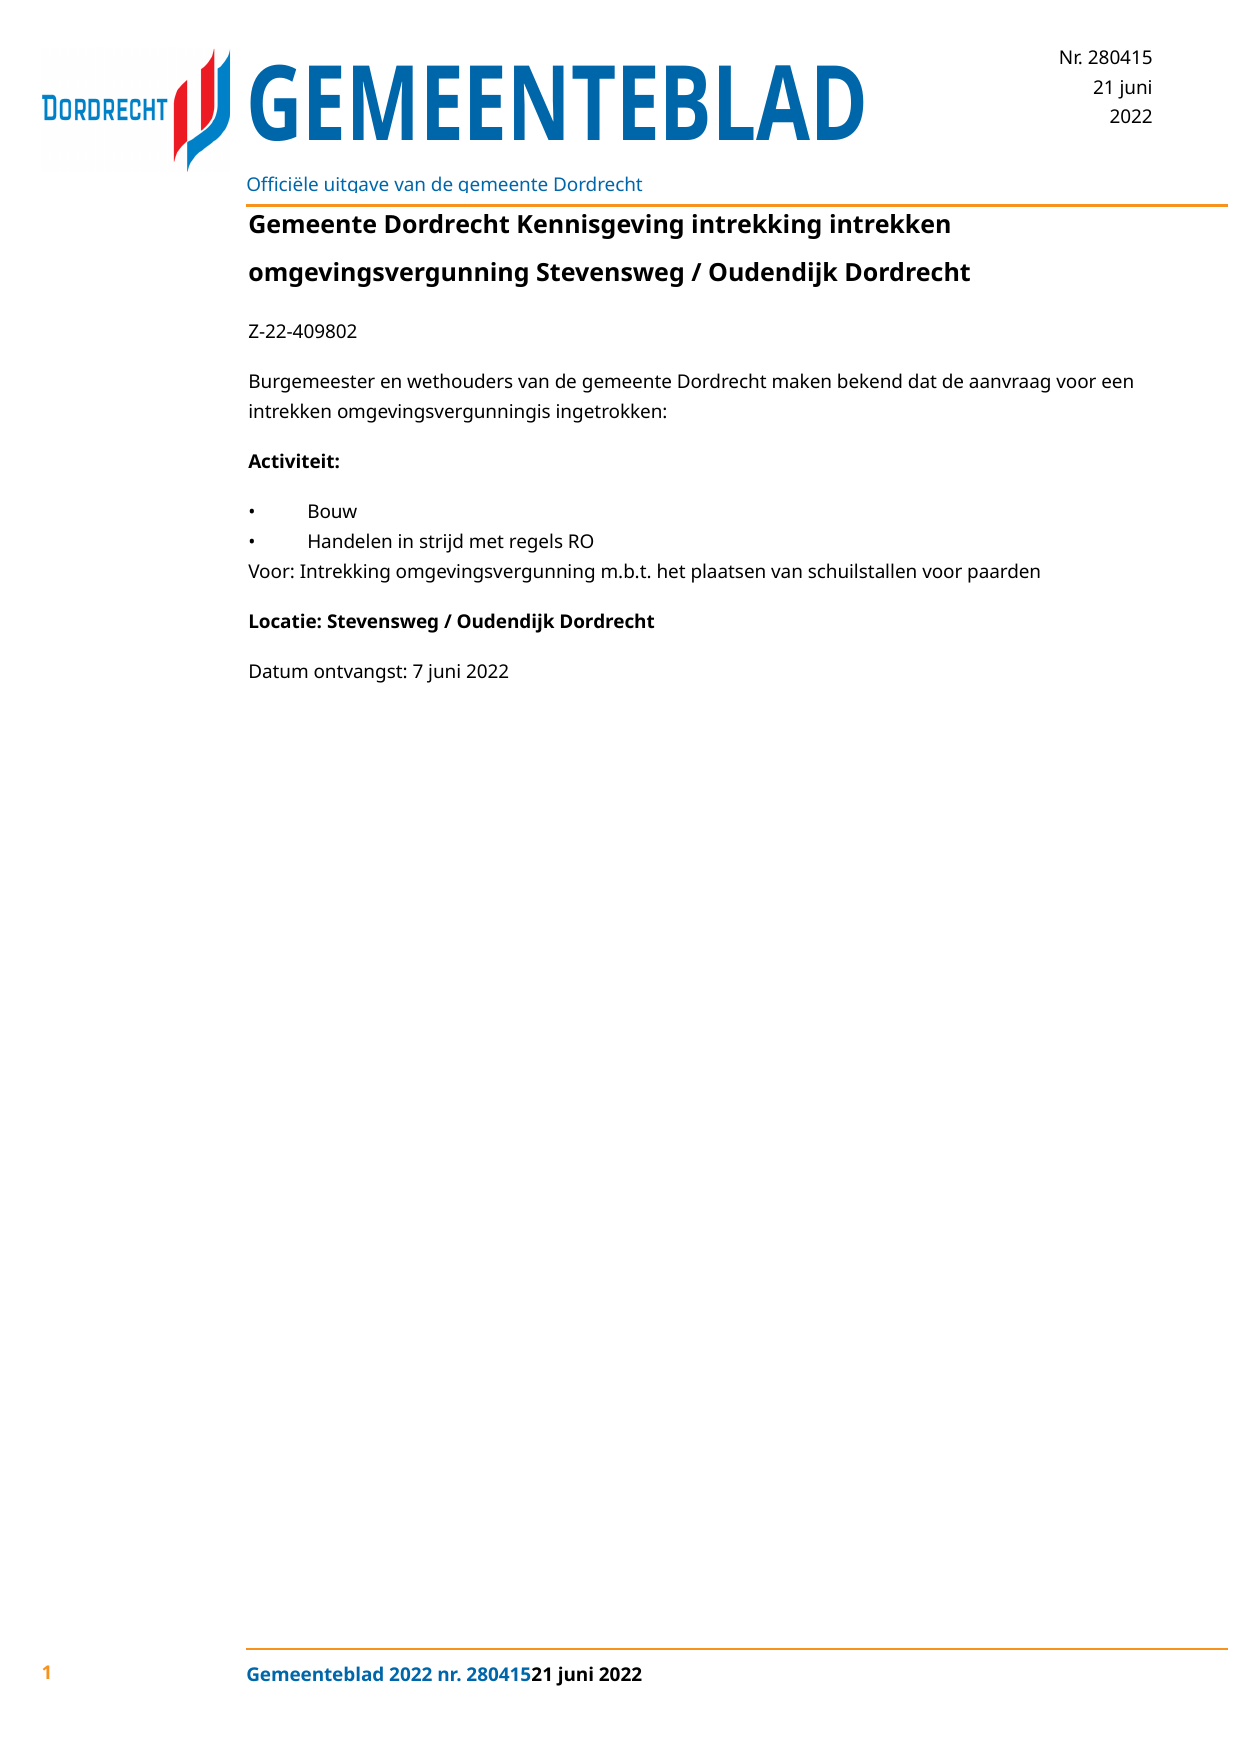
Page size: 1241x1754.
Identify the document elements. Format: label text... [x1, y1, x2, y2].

list Bouw [248, 499, 1152, 524]
picture [41, 47, 231, 172]
text Z-22-409802 [248, 318, 1152, 344]
text Voor: Intrekking omgevingsvergunning m.b.t. het plaatsen van schuilstallen voor paarden [248, 558, 1152, 584]
text Activiteit: [248, 448, 1152, 474]
list Handelen in strijd met regels RO [248, 528, 1152, 554]
text Locatie: Stevensweg / Oudendijk Dordrecht [248, 608, 1152, 634]
text Gemeente Dordrecht Kennisgeving intrekking intrekken omgevingsvergunning Stevensweg / Oudendijk Dordrecht [248, 207, 1152, 288]
text Burgemeester en wethouders van de gemeente Dordrecht maken bekend dat de aanvraag voor een intrekken omgevingsvergunningis ingetrokken: [248, 368, 1152, 424]
text Datum ontvangst: 7 juni 2022 [248, 659, 1152, 684]
